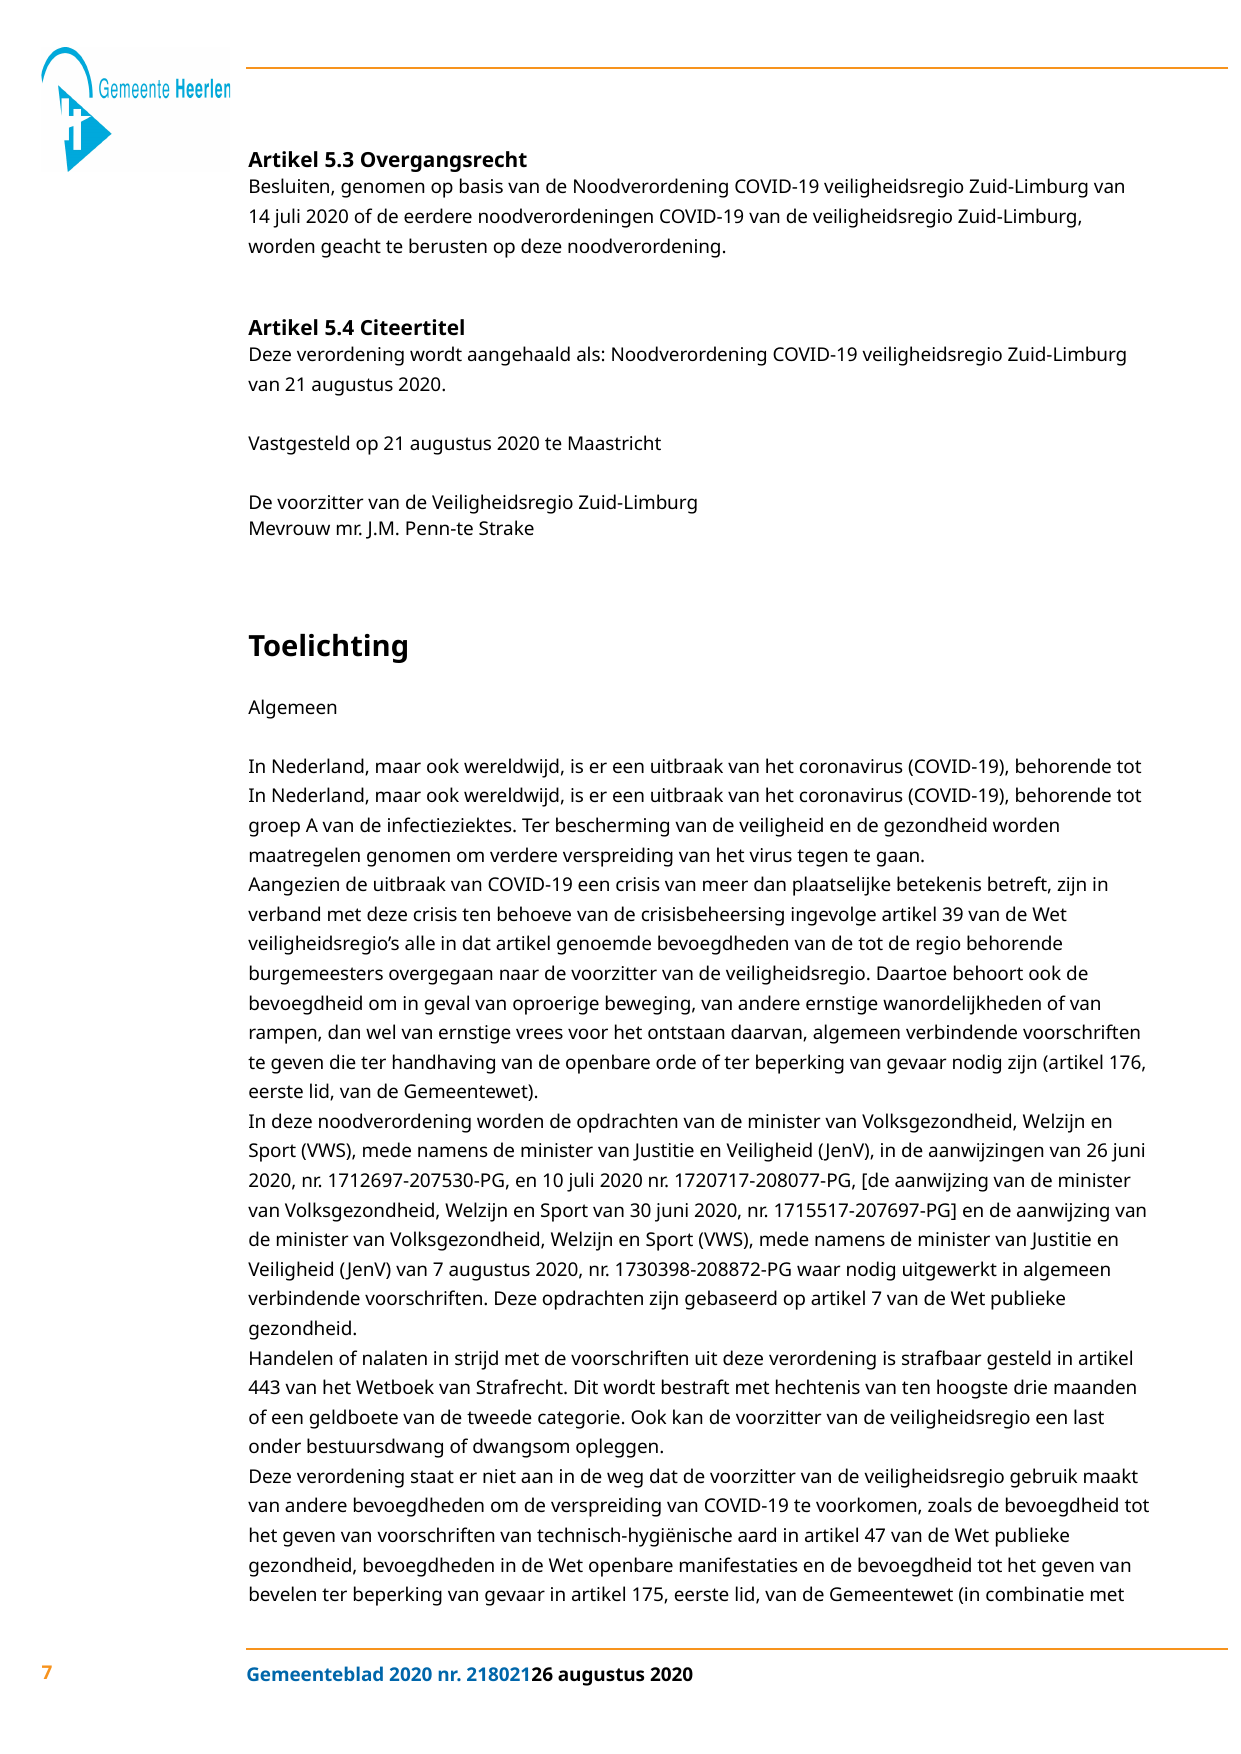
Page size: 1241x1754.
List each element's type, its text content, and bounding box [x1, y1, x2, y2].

text Artikel 5.4 Citeertitel [248, 313, 1152, 341]
text Vastgesteld op 21 augustus 2020 te Maastricht [248, 430, 1152, 456]
text In Nederland, maar ook wereldwijd, is er een uitbraak van het coronavirus (COVID-19), behorende tot In Nederland, maar ook wereldwijd, is er een uitbraak van het coronavirus (COVID-19), behorende tot groep A van de infectieziektes. Ter bescherming van de veiligheid en de gezondheid worden maatregelen genomen om verdere verspreiding van het virus tegen te gaan. [248, 753, 1152, 868]
text Algemeen [248, 694, 1152, 720]
text Aangezien de uitbraak van COVID-19 een crisis van meer dan plaatselijke betekenis betreft, zijn in verband met deze crisis ten behoeve van de crisisbeheersing ingevolge artikel 39 van de Wet veiligheidsregio’s alle in dat artikel genoemde bevoegdheden van de tot de regio behorende burgemeesters overgegaan naar de voorzitter van de veiligheidsregio. Daartoe behoort ook de bevoegdheid om in geval van oproerige beweging, van andere ernstige wanordelijkheden of van rampen, dan wel van ernstige vrees voor het ontstaan daarvan, algemeen verbindende voorschriften te geven die ter handhaving van de openbare orde of ter beperking van gevaar nodig zijn (artikel 176, eerste lid, van de Gemeentewet). [248, 871, 1152, 1104]
picture [41, 47, 59, 70]
text De voorzitter van de Veiligheidsregio Zuid-Limburg [248, 489, 1152, 515]
picture [41, 47, 231, 172]
text In deze noodverordening worden de opdrachten van de minister van Volksgezondheid, Welzijn en Sport (VWS), mede namens de minister van Justitie en Veiligheid (JenV), in de aanwijzingen van 26 juni 2020, nr. 1712697-207530-PG, en 10 juli 2020 nr. 1720717-208077-PG, [de aanwijzing van de minister van Volksgezondheid, Welzijn en Sport van 30 juni 2020, nr. 1715517-207697-PG] en de aanwijzing van de minister van Volksgezondheid, Welzijn en Sport (VWS), mede namens de minister van Justitie en Veiligheid (JenV) van 7 augustus 2020, nr. 1730398-208872-PG waar nodig uitgewerkt in algemeen verbindende voorschriften. Deze opdrachten zijn gebaseerd op artikel 7 van de Wet publieke gezondheid. [248, 1108, 1152, 1341]
text Artikel 5.3 Overgangsrecht [248, 145, 1152, 174]
text Deze verordening wordt aangehaald als: Noodverordening COVID-19 veiligheidsregio Zuid-Limburg van 21 augustus 2020. [248, 341, 1152, 397]
text Besluiten, genomen op basis van de Noodverordening COVID-19 veiligheidsregio Zuid-Limburg van 14 juli 2020 of de eerdere noodverordeningen COVID-19 van de veiligheidsregio Zuid-Limburg, worden geacht te berusten op deze noodverordening. [248, 174, 1152, 258]
text Deze verordening staat er niet aan in de weg dat de voorzitter van de veiligheidsregio gebruik maakt van andere bevoegdheden om de verspreiding van COVID-19 te voorkomen, zoals de bevoegdheid tot het geven van voorschriften van technisch-hygiënische aard in artikel 47 van de Wet publieke gezondheid, bevoegdheden in de Wet openbare manifestaties en de bevoegdheid tot het geven van bevelen ter beperking van gevaar in artikel 175, eerste lid, van de Gemeentewet (in combinatie met [248, 1463, 1152, 1607]
text Mevrouw mr. J.M. Penn-te Strake [248, 515, 1152, 541]
text Toelichting [248, 625, 1152, 665]
text Handelen of nalaten in strijd met de voorschriften uit deze verordening is strafbaar gesteld in artikel 443 van het Wetboek van Strafrecht. Dit wordt bestraft met hechtenis van ten hoogste drie maanden of een geldboete van de tweede categorie. Ook kan de voorzitter van de veiligheidsregio een last onder bestuursdwang of dwangsom opleggen. [248, 1345, 1152, 1459]
